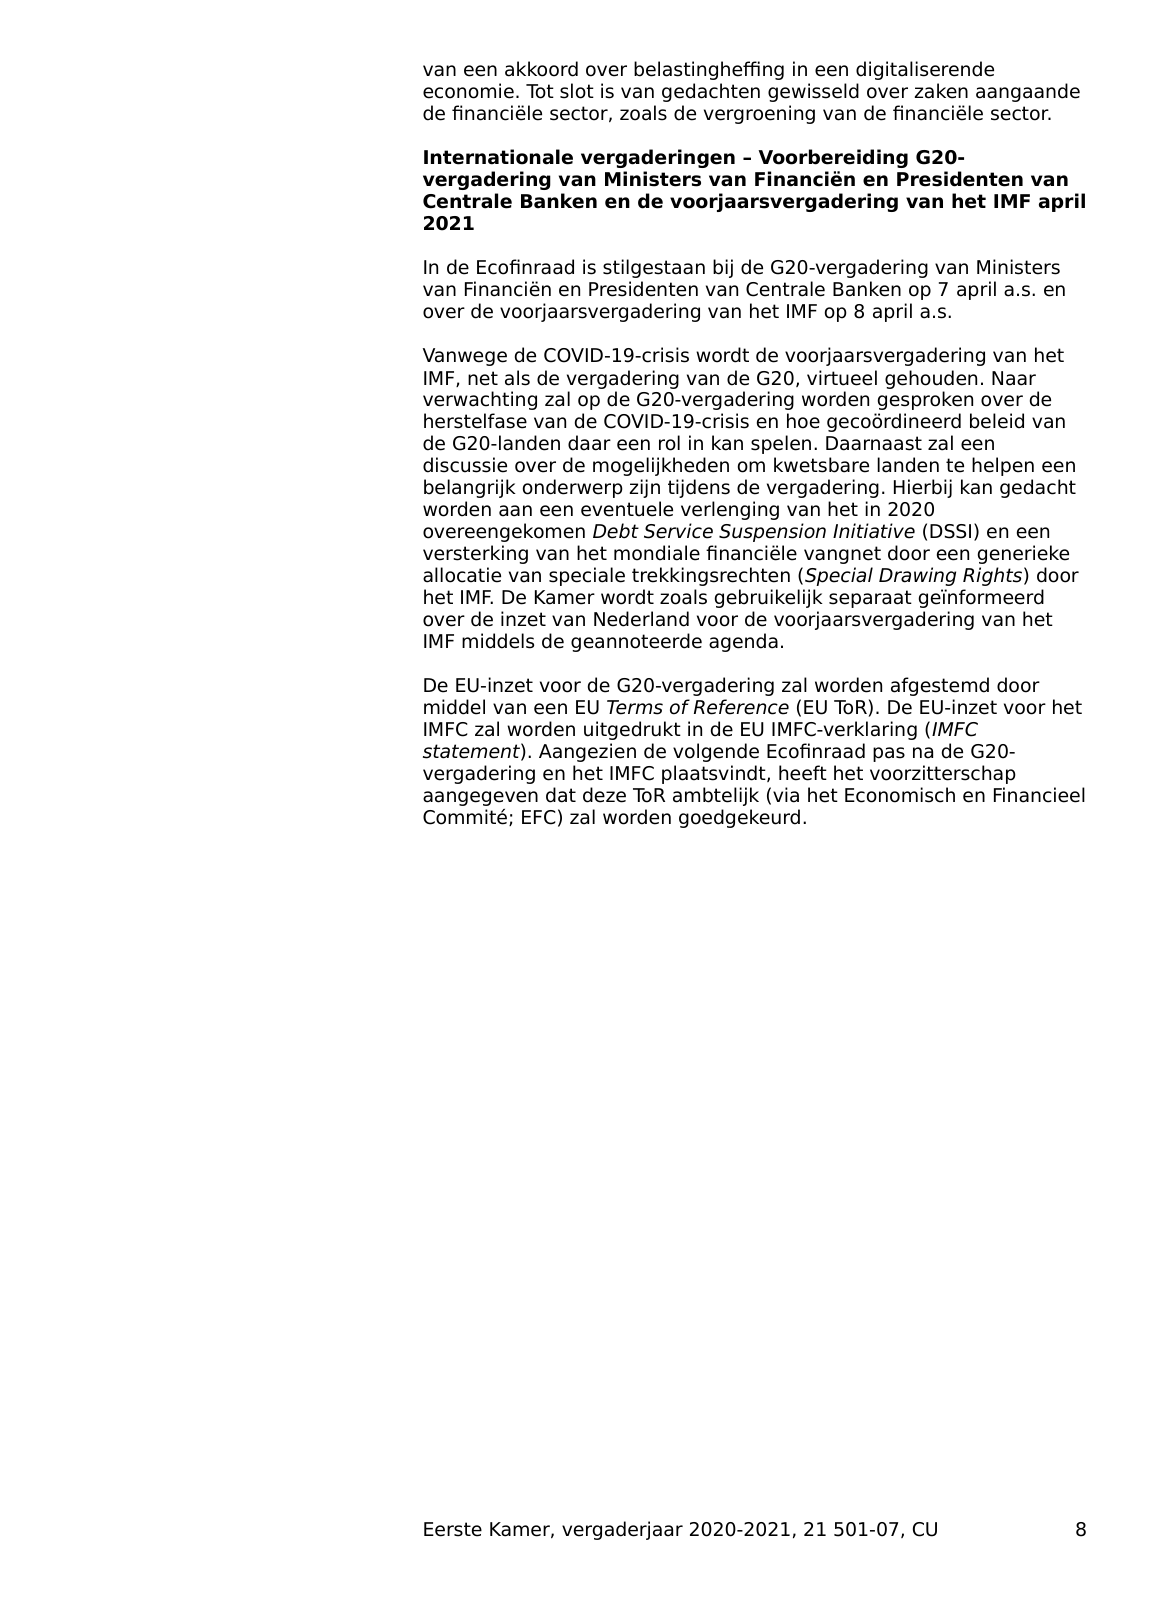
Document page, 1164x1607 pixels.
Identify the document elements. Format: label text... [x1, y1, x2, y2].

text In de Ecofinraad is stilgestaan bij de G20-vergadering van Ministers van Financiën en Presidenten van Centrale Banken op 7 april a.s. en over de voorjaarsvergadering van het IMF op 8 april a.s. [422, 257, 1087, 323]
text Vanwege de COVID-19-crisis wordt de voorjaarsvergadering van het IMF, net als de vergadering van de G20, virtueel gehouden. Naar verwachting zal op de G20-vergadering worden gesproken over de herstelfase van de COVID-19-crisis en hoe gecoördineerd beleid van de G20-landen daar een rol in kan spelen. Daarnaast zal een discussie over de mogelijkheden om kwetsbare landen te helpen een belangrijk onderwerp zijn tijdens de vergadering. Hierbij kan gedacht worden aan een eventuele verlenging van het in 2020 overeengekomen Debt Service Suspension Initiative (DSSI) en een versterking van het mondiale financiële vangnet door een generieke allocatie van speciale trekkingsrechten (Special Drawing Rights) door het IMF. De Kamer wordt zoals gebruikelijk separaat geïnformeerd over de inzet van Nederland voor de voorjaarsvergadering van het IMF middels de geannoteerde agenda. [422, 345, 1087, 653]
text De EU-inzet voor de G20-vergadering zal worden afgestemd door middel van een EU Terms of Reference (EU ToR). De EU-inzet voor het IMFC zal worden uitgedrukt in de EU IMFC-verklaring (IMFC statement). Aangezien de volgende Ecofinraad pas na de G20-vergadering en het IMFC plaatsvindt, heeft het voorzitterschap aangegeven dat deze ToR ambtelijk (via het Economisch en Financieel Commité; EFC) zal worden goedgekeurd. [422, 675, 1087, 829]
subtitle Internationale vergaderingen – Voorbereiding G20-vergadering van Ministers van Financiën en Presidenten van Centrale Banken en de voorjaarsvergadering van het IMF april 2021 [422, 147, 1087, 235]
text van een akkoord over belastingheffing in een digitaliserende economie. Tot slot is van gedachten gewisseld over zaken aangaande de financiële sector, zoals de vergroening van de financiële sector. [422, 59, 1087, 125]
